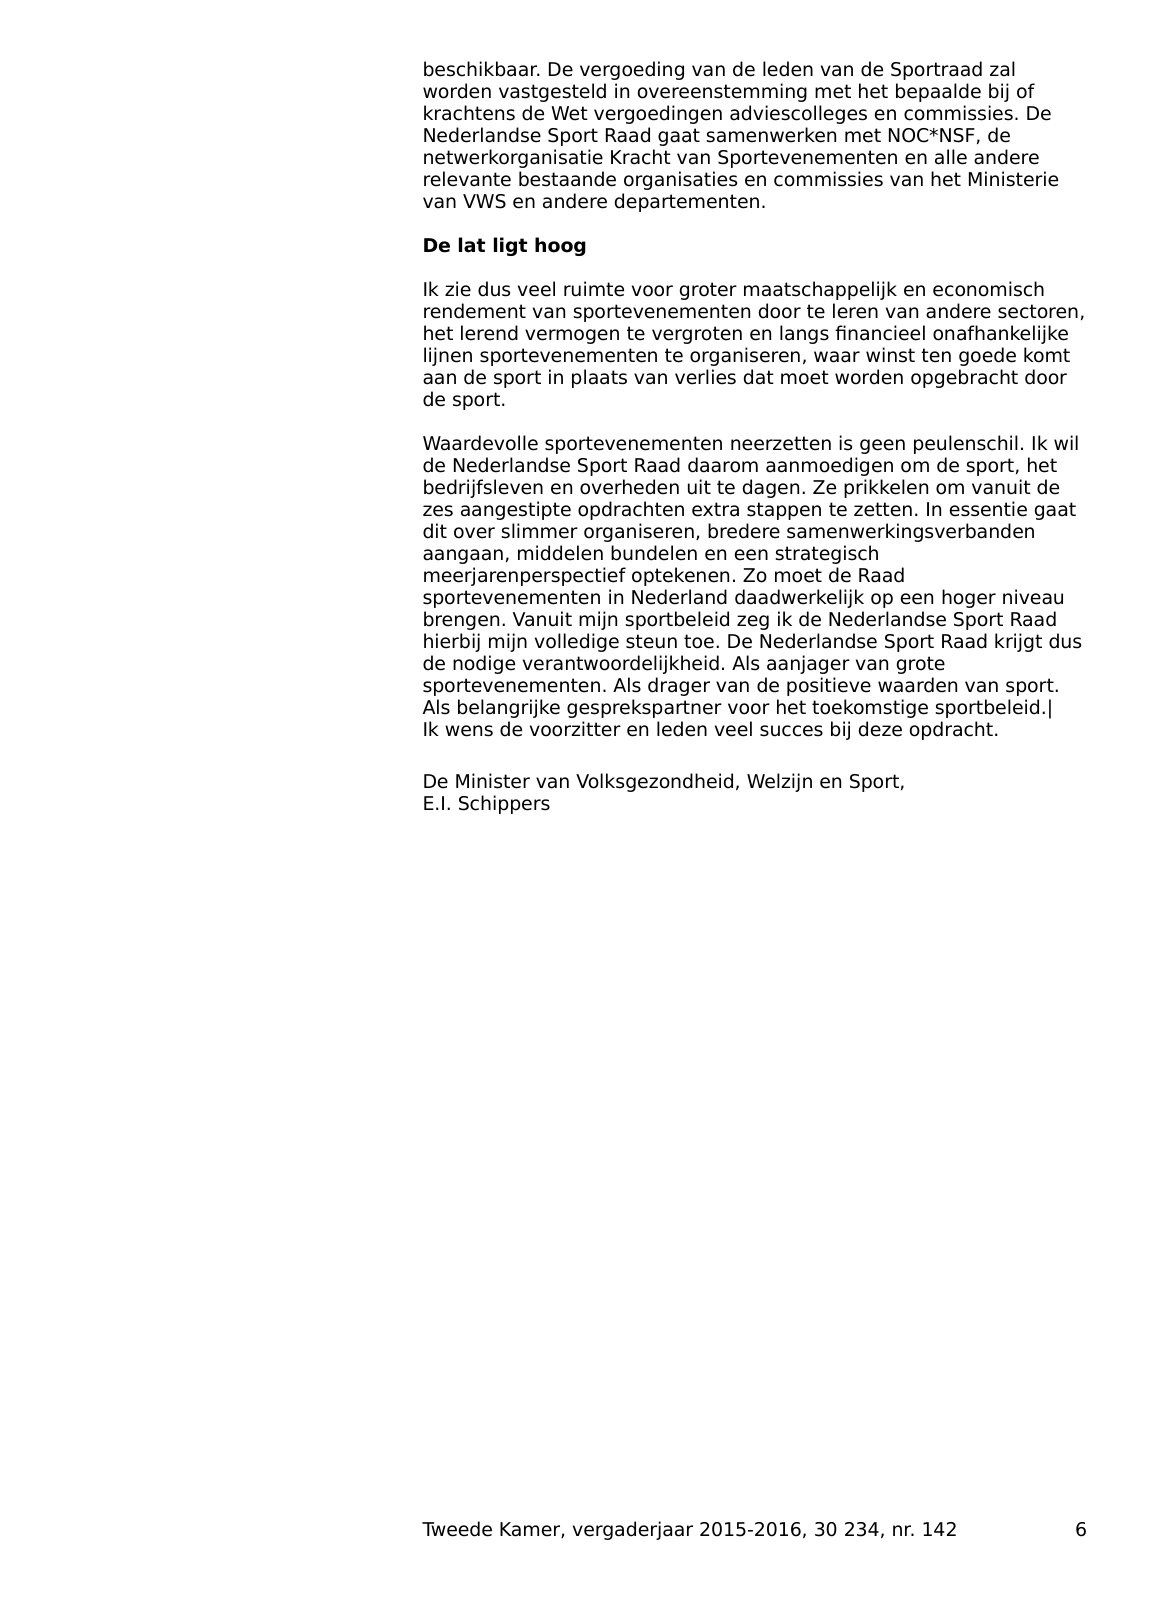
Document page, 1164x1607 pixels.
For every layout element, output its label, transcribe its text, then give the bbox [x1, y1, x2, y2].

text Waardevolle sportevenementen neerzetten is geen peulenschil. Ik wil de Nederlandse Sport Raad daarom aanmoedigen om de sport, het bedrijfsleven en overheden uit te dagen. Ze prikkelen om vanuit de zes aangestipte opdrachten extra stappen te zetten. In essentie gaat dit over slimmer organiseren, bredere samenwerkingsverbanden aangaan, middelen bundelen en een strategisch meerjarenperspectief optekenen. Zo moet de Raad sportevenementen in Nederland daadwerkelijk op een hoger niveau brengen. Vanuit mijn sportbeleid zeg ik de Nederlandse Sport Raad hierbij mijn volledige steun toe. De Nederlandse Sport Raad krijgt dus de nodige verantwoordelijkheid. Als aanjager van grote sportevenementen. Als drager van de positieve waarden van sport. Als belangrijke gesprekspartner voor het toekomstige sportbeleid.| [422, 433, 1087, 719]
text De Minister van Volksgezondheid, Welzijn en Sport, E.I. Schippers [422, 771, 1087, 815]
text Ik wens de voorzitter en leden veel succes bij deze opdracht. [422, 719, 1087, 741]
text beschikbaar. De vergoeding van de leden van de Sportraad zal worden vastgesteld in overeenstemming met het bepaalde bij of krachtens de Wet vergoedingen adviescolleges en commissies. De Nederlandse Sport Raad gaat samenwerken met NOC*NSF, de netwerkorganisatie Kracht van Sportevenementen en alle andere relevante bestaande organisaties en commissies van het Ministerie van VWS en andere departementen. [422, 59, 1087, 213]
subtitle De lat ligt hoog [422, 235, 1087, 257]
text Ik zie dus veel ruimte voor groter maatschappelijk en economisch rendement van sportevenementen door te leren van andere sectoren, het lerend vermogen te vergroten en langs financieel onafhankelijke lijnen sportevenementen te organiseren, waar winst ten goede komt aan de sport in plaats van verlies dat moet worden opgebracht door de sport. [422, 279, 1087, 411]
